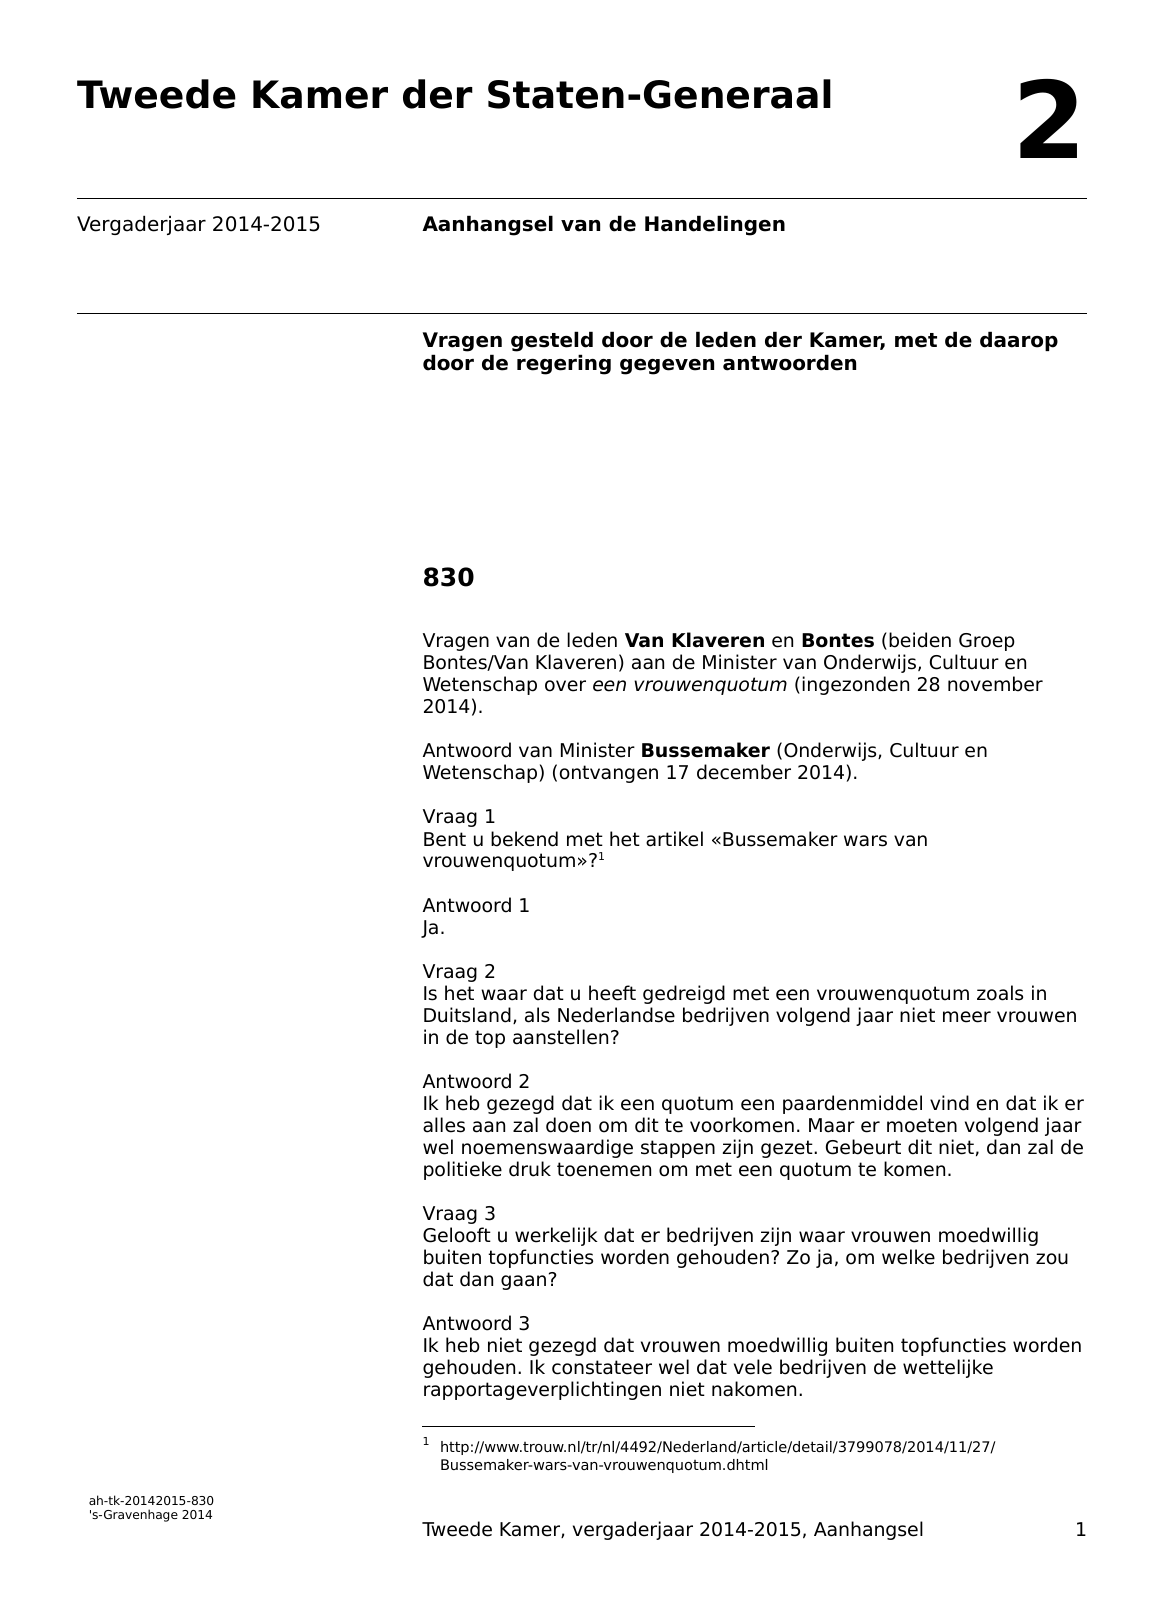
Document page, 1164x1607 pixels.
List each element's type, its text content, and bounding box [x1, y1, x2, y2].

text Vragen van de leden Van Klaveren en Bontes (beiden Groep Bontes/Van Klaveren) aan de Minister van Onderwijs, Cultuur en Wetenschap over een vrouwenquotum (ingezonden 28 november 2014). [422, 630, 1087, 718]
table_cell Vragen gesteld door de leden der Kamer, met de daarop door de regering gegeven antwoorden [422, 314, 1087, 375]
text Antwoord 1 [422, 894, 1087, 917]
text Vraag 3 [422, 1203, 1087, 1225]
text Antwoord 2 [422, 1071, 1087, 1093]
table_cell Aanhangsel van de Handelingen [422, 199, 1087, 313]
table_header 2 [886, 59, 1087, 198]
text Bent u bekend met het artikel «Bussemaker wars van vrouwenquotum»? [422, 828, 1087, 872]
text ah-tk-20142015-830 [88, 1494, 323, 1508]
text 830 [422, 563, 1087, 592]
text Is het waar dat u heeft gedreigd met een vrouwenquotum zoals in Duitsland, als Nederlandse bedrijven volgend jaar niet meer vrouwen in de top aanstellen? [422, 983, 1087, 1049]
text Ja. [422, 917, 1087, 938]
table_header Tweede Kamer der Staten-Generaal [77, 59, 886, 198]
text Antwoord 3 [422, 1313, 1087, 1335]
text Ik heb gezegd dat ik een quotum een paardenmiddel vind en dat ik er alles aan zal doen om dit te voorkomen. Maar er moeten volgend jaar wel noemenswaardige stappen zijn gezet. Gebeurt dit niet, dan zal de politieke druk toenemen om met een quotum te komen. [422, 1093, 1087, 1181]
text Antwoord van Minister Bussemaker (Onderwijs, Cultuur en Wetenschap) (ontvangen 17 december 2014). [422, 740, 1087, 784]
text http://www.trouw.nl/tr/nl/4492/Nederland/article/detail/3799078/2014/11/27/Bussemaker-wars-van-vrouwenquotum.dhtml [422, 1435, 1087, 1474]
text Vraag 2 [422, 961, 1087, 983]
text Ik heb niet gezegd dat vrouwen moedwillig buiten topfuncties worden gehouden. Ik constateer wel dat vele bedrijven de wettelijke rapportageverplichtingen niet nakomen. [422, 1335, 1087, 1401]
table_cell Vergaderjaar 2014-2015 [77, 199, 422, 313]
text Gelooft u werkelijk dat er bedrijven zijn waar vrouwen moedwillig buiten topfuncties worden gehouden? Zo ja, om welke bedrijven zou dat dan gaan? [422, 1225, 1087, 1291]
text Vraag 1 [422, 806, 1087, 828]
text 's-Gravenhage 2014 [88, 1508, 323, 1522]
table_cell [77, 314, 422, 375]
